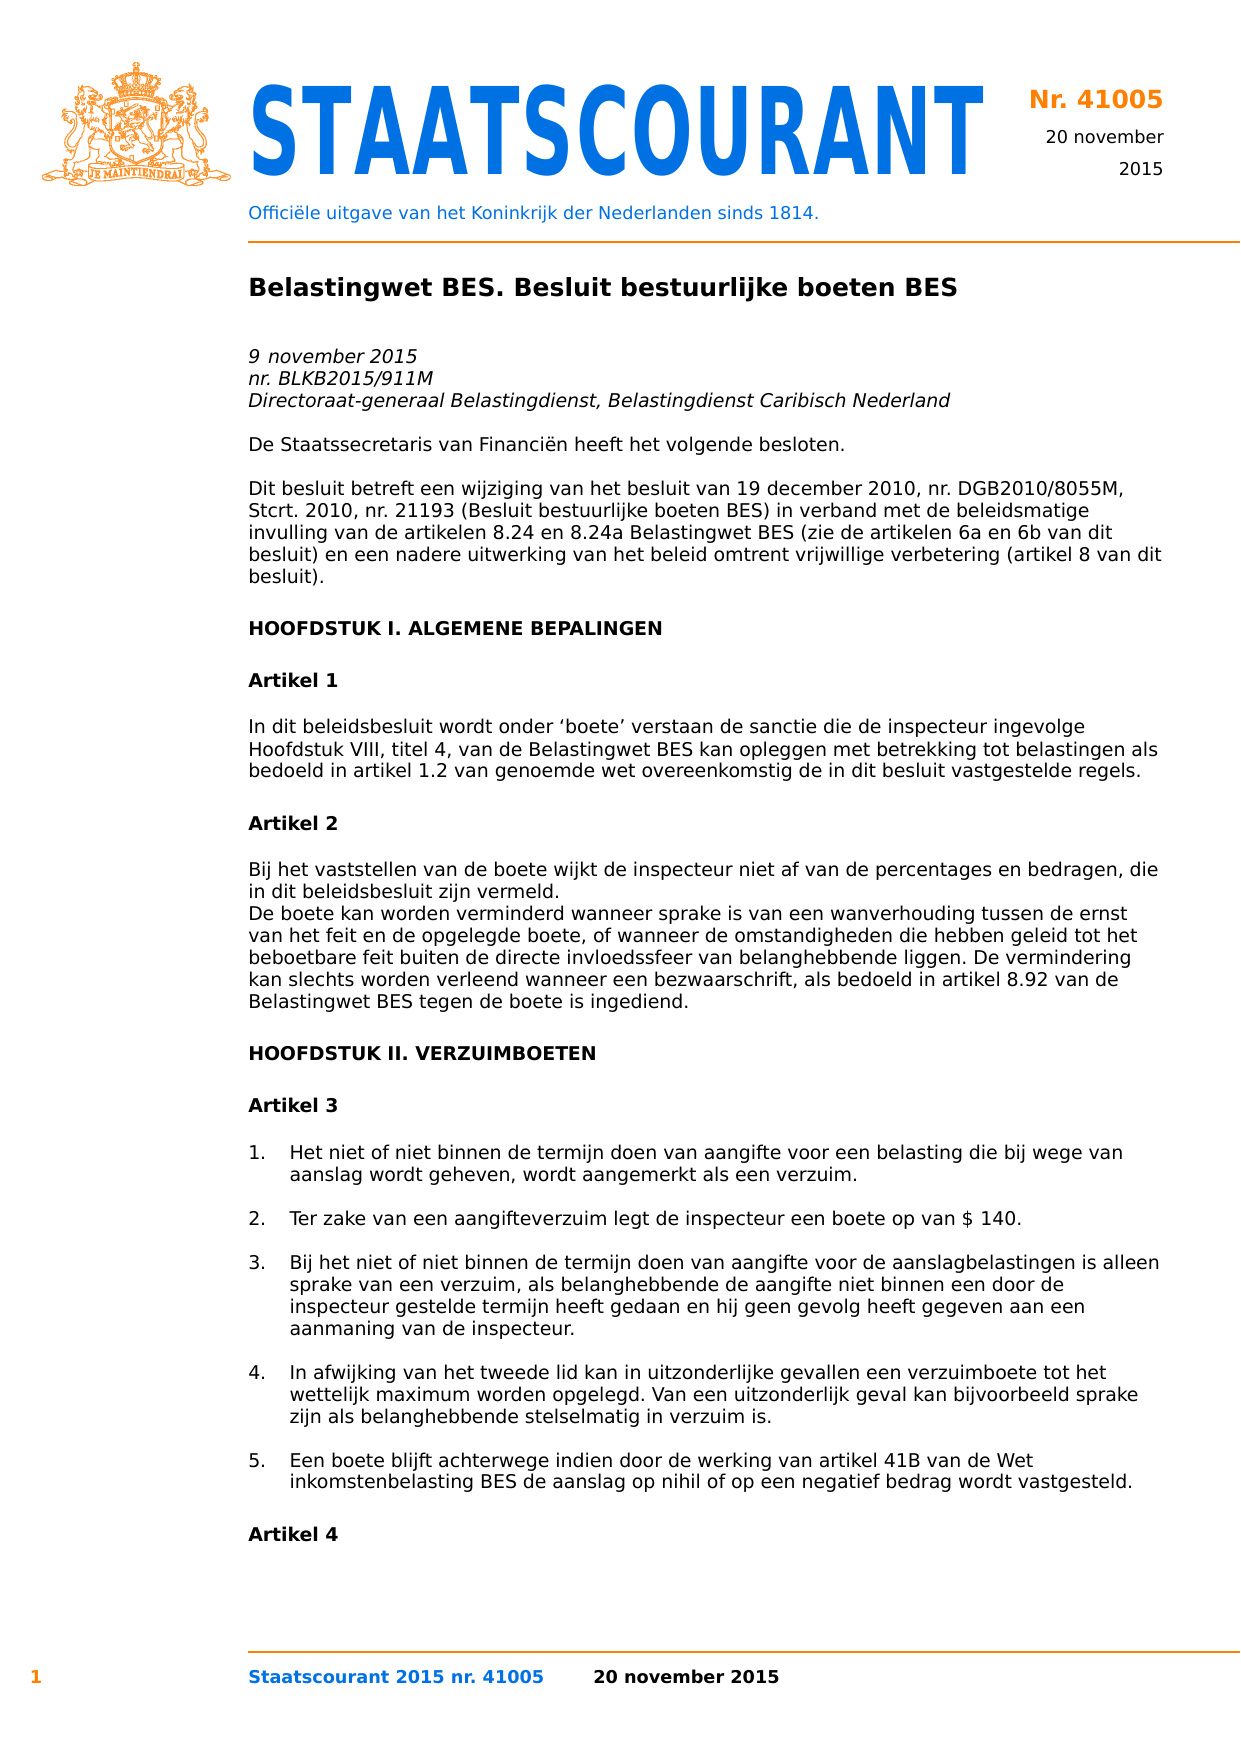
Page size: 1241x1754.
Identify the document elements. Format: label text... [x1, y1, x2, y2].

subtitle Belastingwet BES. Besluit bestuurlijke boeten BES [248, 273, 1163, 302]
table_cell 20 november [998, 121, 1240, 153]
table_header [25, 62, 248, 241]
text Dit besluit betreft een wijziging van het besluit van 19 december 2010, nr. DGB2010/8055M, Stcrt. 2010, nr. 21193 (Besluit bestuurlijke boeten BES) in verband met de beleidsmatige invulling van de artikelen 8.24 en 8.24a Belastingwet BES (zie de artikelen 6a en 6b van dit besluit) en een nadere uitwerking van het beleid omtrent vrijwillige verbetering (artikel 8 van dit besluit). [248, 478, 1163, 587]
text 5. Een boete blijft achterwege indien door de werking van artikel 41B van de Wet inkomstenbelasting BES de aanslag op nihil of op een negatief bedrag wordt vastgesteld. [248, 1449, 1163, 1493]
text Bij het vaststellen van de boete wijkt de inspecteur niet af van de percentages en bedragen, die in dit beleidsbesluit zijn vermeld. [248, 859, 1163, 903]
subtitle Artikel 3 [248, 1095, 1163, 1117]
subtitle Artikel 1 [248, 669, 1163, 691]
table_header Nr. 41005 [998, 62, 1240, 121]
text 1. Het niet of niet binnen de termijn doen van aangifte voor een belasting die bij wege van aanslag wordt geheven, wordt aangemerkt als een verzuim. [248, 1142, 1163, 1186]
text 2. Ter zake van een aangifteverzuim legt de inspecteur een boete op van $ 140. [248, 1208, 1163, 1230]
text 3. Bij het niet of niet binnen de termijn doen van aangifte voor de aanslagbelastingen is alleen sprake van een verzuim, als belanghebbende de aangifte niet binnen een door de inspecteur gestelde termijn heeft gedaan en hij geen gevolg heeft gegeven aan een aanmaning van de inspecteur. [248, 1252, 1163, 1340]
text 9 november 2015 [248, 346, 1163, 368]
text De boete kan worden verminderd wanneer sprake is van een wanverhouding tussen de ernst van het feit en de opgelegde boete, of wanneer de omstandigheden die hebben geleid tot het beboetbare feit buiten de directe invloedssfeer van belanghebbende liggen. De vermindering kan slechts worden verleend wanneer een bezwaarschrift, als bedoeld in artikel 8.92 van de Belastingwet BES tegen de boete is ingediend. [248, 903, 1163, 1013]
table_header STAATSCOURANT [248, 62, 998, 203]
table_cell 2015 [998, 153, 1240, 203]
text nr. BLKB2015/911M [248, 368, 1163, 390]
subtitle Artikel 4 [248, 1523, 1163, 1545]
subtitle Artikel 2 [248, 812, 1163, 834]
text 4. In afwijking van het tweede lid kan in uitzonderlijke gevallen een verzuimboete tot het wettelijk maximum worden opgelegd. Van een uitzonderlijk geval kan bijvoorbeeld sprake zijn als belanghebbende stelselmatig in verzuim is. [248, 1362, 1163, 1428]
subtitle HOOFDSTUK I. ALGEMENE BEPALINGEN [248, 617, 1163, 639]
text Hoofdstuk VIII, titel 4, van de Belastingwet BES kan opleggen met betrekking tot belastingen als bedoeld in artikel 1.2 van genoemde wet overeenkomstig de in dit besluit vastgestelde regels. [248, 738, 1163, 782]
text Directoraat-generaal Belastingdienst, Belastingdienst Caribisch Nederland [248, 390, 1163, 412]
text In dit beleidsbesluit wordt onder ‘boete’ verstaan de sanctie die de inspecteur ingevolge [248, 716, 1163, 738]
picture [41, 62, 231, 186]
subtitle HOOFDSTUK II. VERZUIMBOETEN [248, 1043, 1163, 1065]
text De Staatssecretaris van Financiën heeft het volgende besloten. [248, 434, 1163, 456]
table_cell Officiële uitgave van het Koninkrijk der Nederlanden sinds 1814. [248, 203, 1240, 241]
